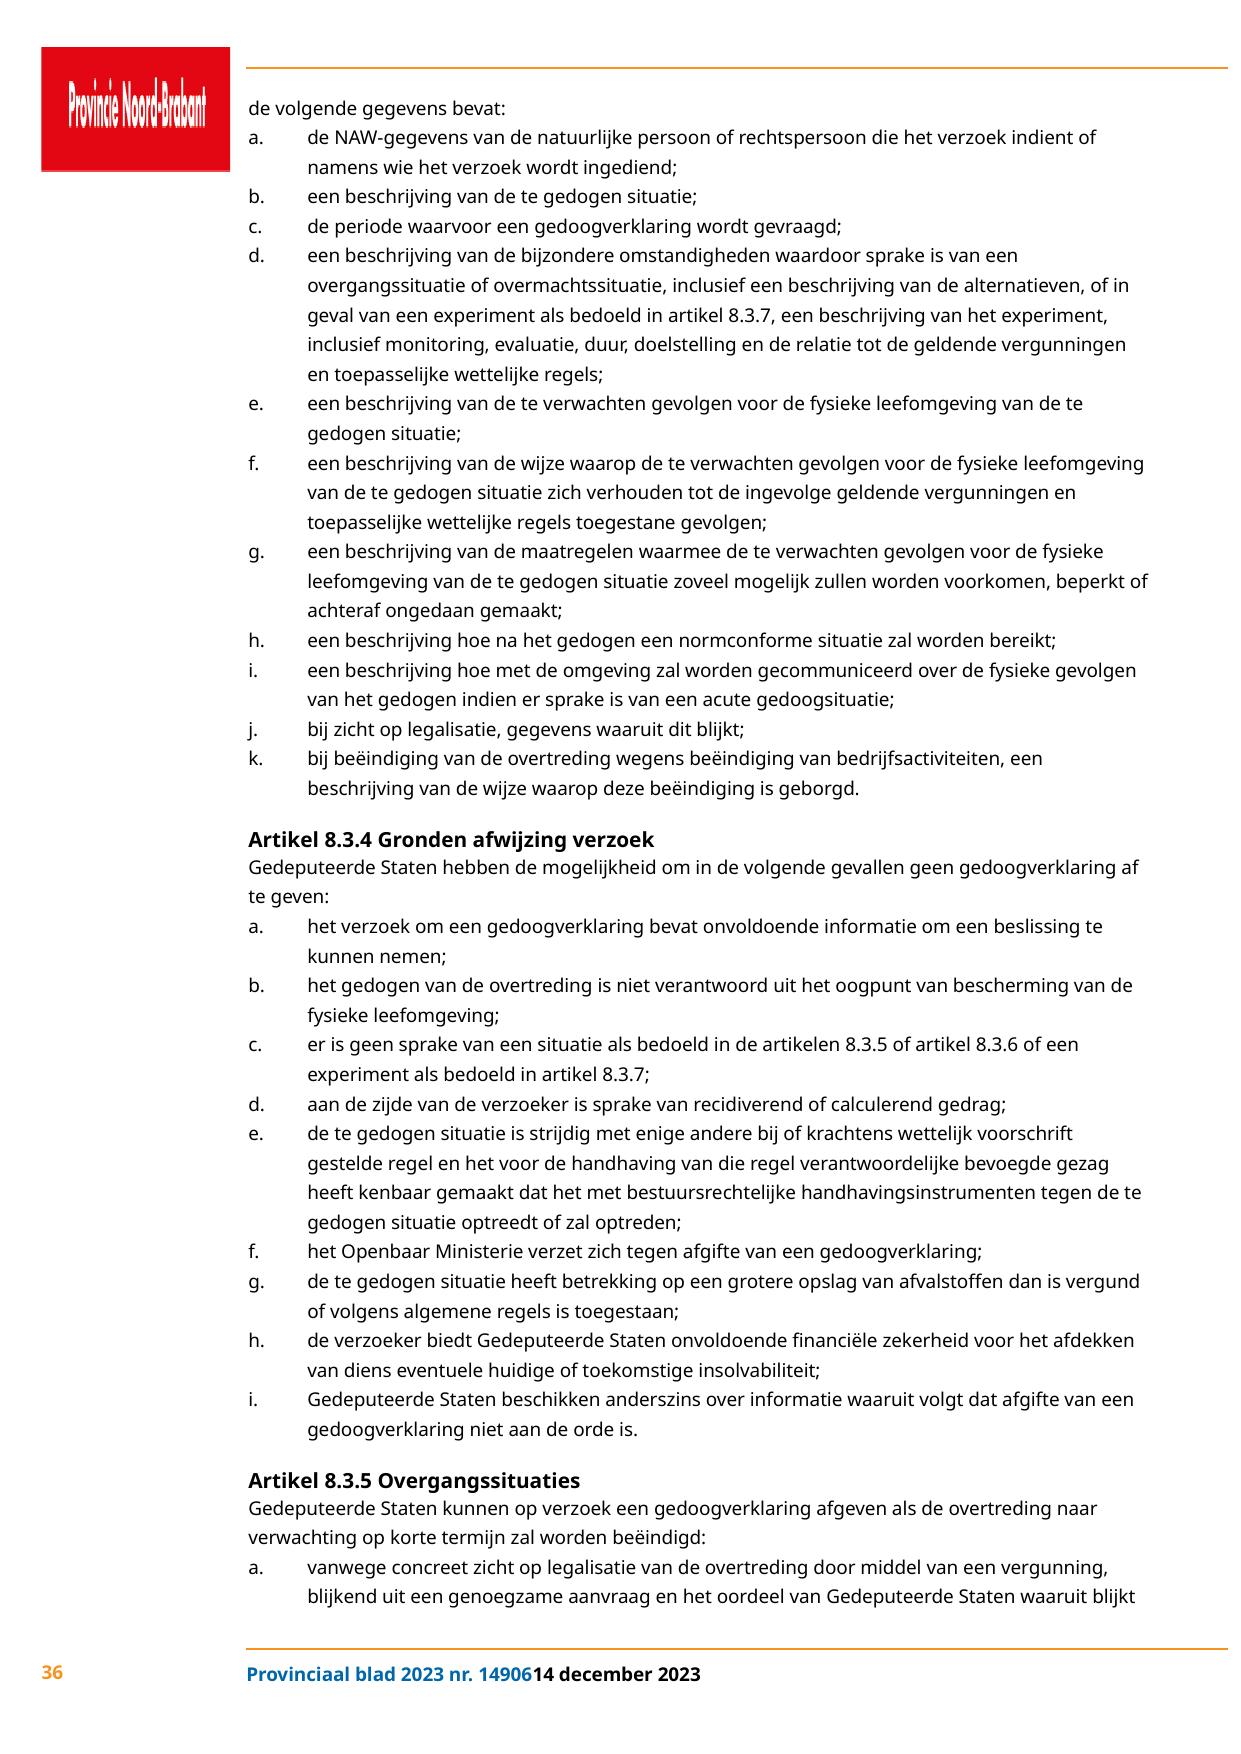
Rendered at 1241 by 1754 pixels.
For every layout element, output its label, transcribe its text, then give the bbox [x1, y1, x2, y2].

list het gedogen van de overtreding is niet verantwoord uit het oogpunt van bescherming van de fysieke leefomgeving; [248, 972, 1152, 1028]
text de volgende gegevens bevat: [248, 95, 1152, 121]
list bij zicht op legalisatie, gegevens waaruit dit blijkt; [248, 716, 1152, 742]
list er is geen sprake van een situatie als bedoeld in de artikelen 8.3.5 of artikel 8.3.6 of een experiment als bedoeld in artikel 8.3.7; [248, 1032, 1152, 1087]
list de te gedogen situatie heeft betrekking op een grotere opslag van afvalstoffen dan is vergund of volgens algemene regels is toegestaan; [248, 1268, 1152, 1323]
list het verzoek om een gedoogverklaring bevat onvoldoende informatie om een beslissing te kunnen nemen; [248, 913, 1152, 968]
list een beschrijving van de te verwachten gevolgen voor de fysieke leefomgeving van de te gedogen situatie; [248, 391, 1152, 446]
list de periode waarvoor een gedoogverklaring wordt gevraagd; [248, 213, 1152, 239]
list het Openbaar Ministerie verzet zich tegen afgifte van een gedoogverklaring; [248, 1239, 1152, 1264]
list aan de zijde van de verzoeker is sprake van recidiverend of calculerend gedrag; [248, 1091, 1152, 1116]
text Artikel 8.3.4 Gronden afwijzing verzoek [248, 826, 1152, 854]
list een beschrijving van de bijzondere omstandigheden waardoor sprake is van een overgangssituatie of overmachtssituatie, inclusief een beschrijving van de alternatieven, of in geval van een experiment als bedoeld in artikel 8.3.7, een beschrijving van het experiment, inclusief monitoring, evaluatie, duur, doelstelling en de relatie tot de geldende vergunningen en toepasselijke wettelijke regels; [248, 243, 1152, 387]
list de verzoeker biedt Gedeputeerde Staten onvoldoende financiële zekerheid voor het afdekken van diens eventuele huidige of toekomstige insolvabiliteit; [248, 1327, 1152, 1383]
list bij beëindiging van de overtreding wegens beëindiging van bedrijfsactiviteiten, een beschrijving van de wijze waarop deze beëindiging is geborgd. [248, 746, 1152, 801]
text Gedeputeerde Staten kunnen op verzoek een gedoogverklaring afgeven als de overtreding naar verwachting op korte termijn zal worden beëindigd: [248, 1495, 1152, 1550]
list een beschrijving van de te gedogen situatie; [248, 183, 1152, 209]
text Gedeputeerde Staten hebben de mogelijkheid om in de volgende gevallen geen gedoogverklaring af te geven: [248, 854, 1152, 909]
picture [41, 47, 231, 172]
list een beschrijving hoe met de omgeving zal worden gecommuniceerd over de fysieke gevolgen van het gedogen indien er sprake is van een acute gedoogsituatie; [248, 657, 1152, 712]
list een beschrijving hoe na het gedogen een normconforme situatie zal worden bereikt; [248, 627, 1152, 653]
text Artikel 8.3.5 Overgangssituaties [248, 1467, 1152, 1495]
list Gedeputeerde Staten beschikken anderszins over informatie waaruit volgt dat afgifte van een gedoogverklaring niet aan de orde is. [248, 1387, 1152, 1442]
list een beschrijving van de maatregelen waarmee de te verwachten gevolgen voor de fysieke leefomgeving van de te gedogen situatie zoveel mogelijk zullen worden voorkomen, beperkt of achteraf ongedaan gemaakt; [248, 538, 1152, 623]
list een beschrijving van de wijze waarop de te verwachten gevolgen voor de fysieke leefomgeving van de te gedogen situatie zich verhouden tot de ingevolge geldende vergunningen en toepasselijke wettelijke regels toegestane gevolgen; [248, 450, 1152, 535]
list de NAW-gegevens van de natuurlijke persoon of rechtspersoon die het verzoek indient of namens wie het verzoek wordt ingediend; [248, 124, 1152, 180]
list vanwege concreet zicht op legalisatie van de overtreding door middel van een vergunning, blijkend uit een genoegzame aanvraag en het oordeel van Gedeputeerde Staten waaruit blijkt [248, 1554, 1152, 1609]
list de te gedogen situatie is strijdig met enige andere bij of krachtens wettelijk voorschrift gestelde regel en het voor de handhaving van die regel verantwoordelijke bevoegde gezag heeft kenbaar gemaakt dat het met bestuursrechtelijke handhavingsinstrumenten tegen de te gedogen situatie optreedt of zal optreden; [248, 1120, 1152, 1235]
